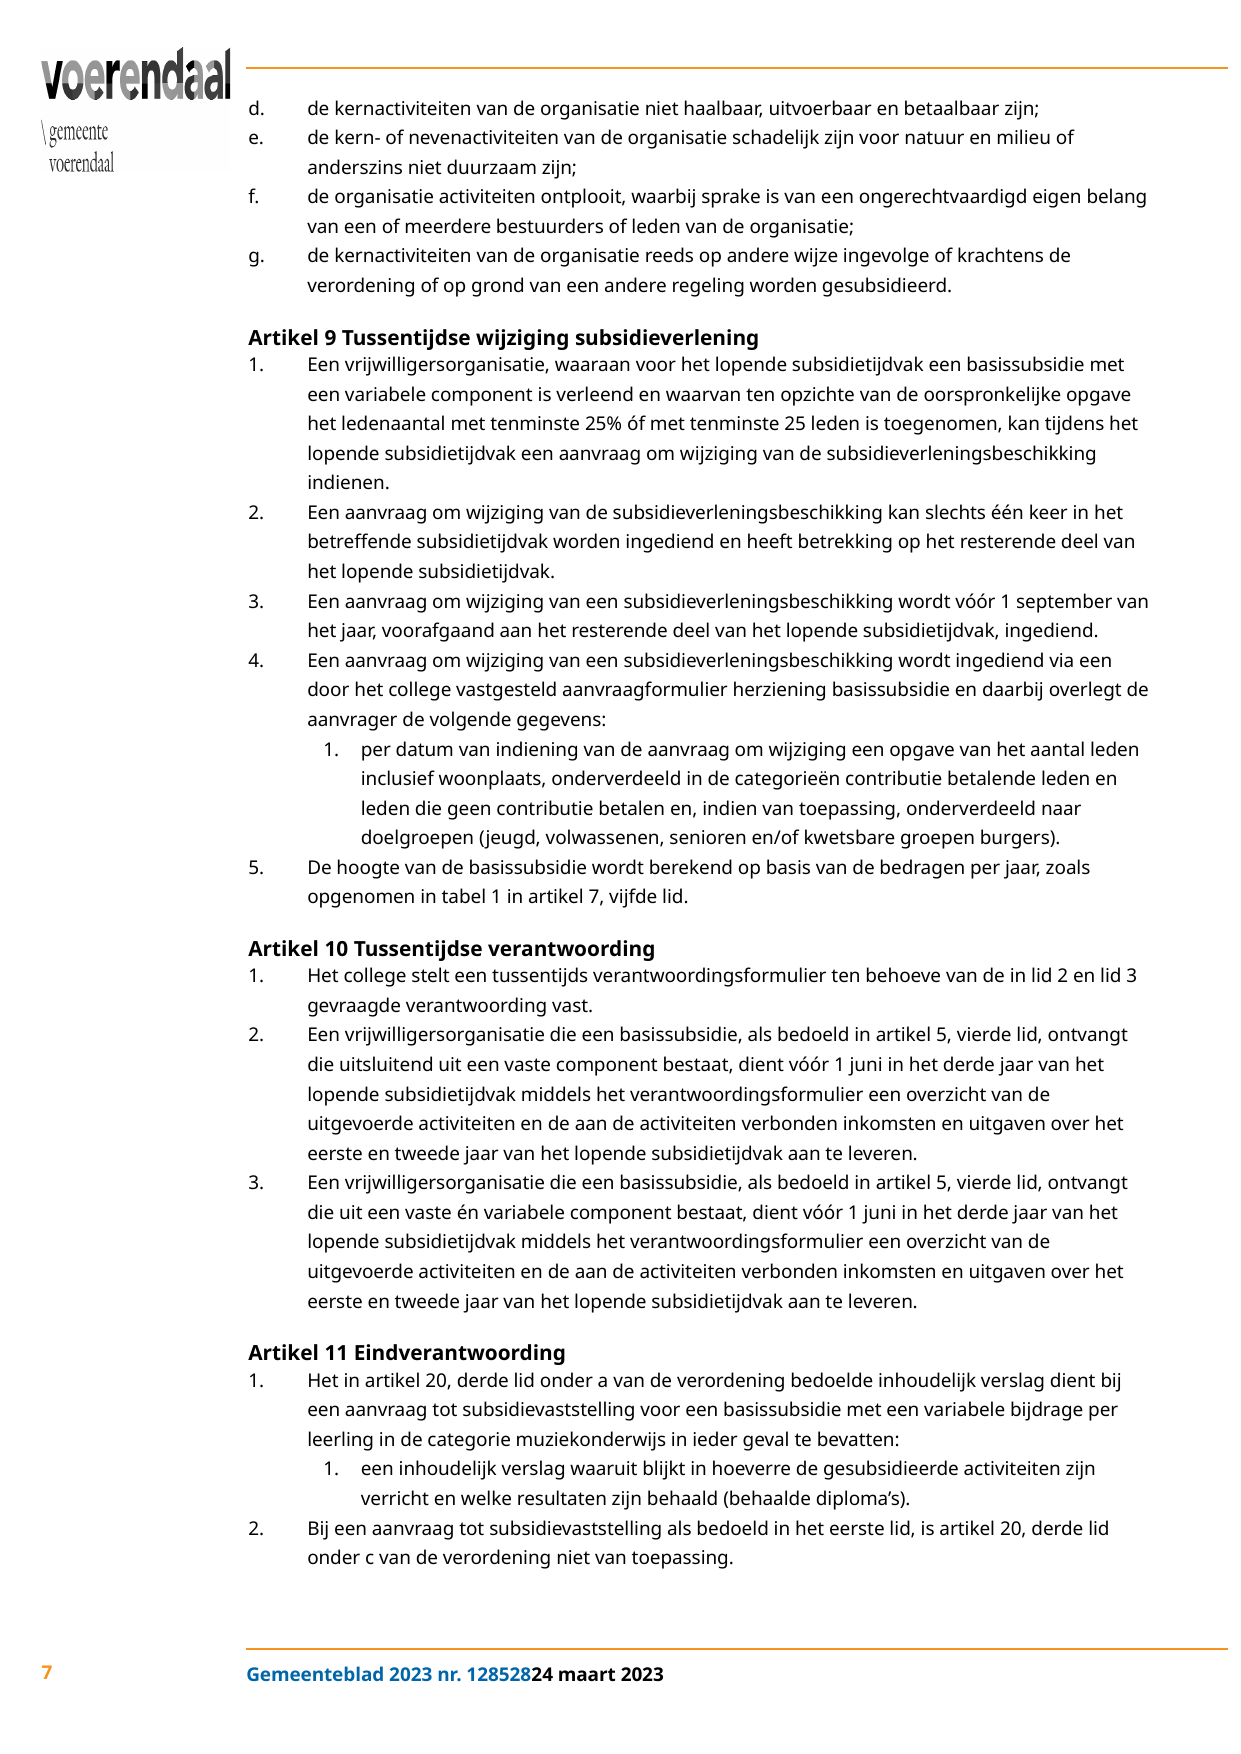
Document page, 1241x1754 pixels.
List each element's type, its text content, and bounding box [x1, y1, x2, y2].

list Een aanvraag om wijziging van een subsidieverleningsbeschikking wordt vóór 1 september van het jaar, voorafgaand aan het resterende deel van het lopende subsidietijdvak, ingediend. [248, 588, 1152, 643]
list Een aanvraag om wijziging van een subsidieverleningsbeschikking wordt ingediend via een door het college vastgesteld aanvraagformulier herziening basissubsidie en daarbij overlegt de aanvrager de volgende gegevens: [248, 647, 1152, 732]
list een inhoudelijk verslag waaruit blijkt in hoeverre de gesubsidieerde activiteiten zijn verricht en welke resultaten zijn behaald (behaalde diploma’s). [323, 1456, 1152, 1511]
text Artikel 9 Tussentijdse wijziging subsidieverlening [248, 323, 1152, 351]
list De hoogte van de basissubsidie wordt berekend op basis van de bedragen per jaar, zoals opgenomen in tabel 1 in artikel 7, vijfde lid. [248, 854, 1152, 909]
list Een vrijwilligersorganisatie die een basissubsidie, als bedoeld in artikel 5, vierde lid, ontvangt die uitsluitend uit een vaste component bestaat, dient vóór 1 juni in het derde jaar van het lopende subsidietijdvak middels het verantwoordingsformulier een overzicht van de uitgevoerde activiteiten en de aan de activiteiten verbonden inkomsten en uitgaven over het eerste en tweede jaar van het lopende subsidietijdvak aan te leveren. [248, 1022, 1152, 1166]
list de kern- of nevenactiviteiten van de organisatie schadelijk zijn voor natuur en milieu of anderszins niet duurzaam zijn; [248, 124, 1152, 180]
text Artikel 11 Eindverantwoording [248, 1338, 1152, 1367]
list Bij een aanvraag tot subsidievaststelling als bedoeld in het eerste lid, is artikel 20, derde lid onder c van de verordening niet van toepassing. [248, 1515, 1152, 1570]
list de organisatie activiteiten ontplooit, waarbij sprake is van een ongerechtvaardigd eigen belang van een of meerdere bestuurders of leden van de organisatie; [248, 183, 1152, 239]
list Het college stelt een tussentijds verantwoordingsformulier ten behoeve van de in lid 2 en lid 3 gevraagde verantwoording vast. [248, 962, 1152, 1018]
list Het in artikel 20, derde lid onder a van de verordening bedoelde inhoudelijk verslag dient bij een aanvraag tot subsidievaststelling voor een basissubsidie met een variabele bijdrage per leerling in de categorie muziekonderwijs in ieder geval te bevatten: [248, 1367, 1152, 1452]
list de kernactiviteiten van de organisatie reeds op andere wijze ingevolge of krachtens de verordening of op grond van een andere regeling worden gesubsidieerd. [248, 243, 1152, 298]
text Artikel 10 Tussentijdse verantwoording [248, 934, 1152, 962]
list de kernactiviteiten van de organisatie niet haalbaar, uitvoerbaar en betaalbaar zijn; [248, 95, 1152, 121]
picture [41, 47, 231, 172]
list Een vrijwilligersorganisatie die een basissubsidie, als bedoeld in artikel 5, vierde lid, ontvangt die uit een vaste én variabele component bestaat, dient vóór 1 juni in het derde jaar van het lopende subsidietijdvak middels het verantwoordingsformulier een overzicht van de uitgevoerde activiteiten en de aan de activiteiten verbonden inkomsten en uitgaven over het eerste en tweede jaar van het lopende subsidietijdvak aan te leveren. [248, 1169, 1152, 1314]
list per datum van indiening van de aanvraag om wijziging een opgave van het aantal leden inclusief woonplaats, onderverdeeld in de categorieën contributie betalende leden en leden die geen contributie betalen en, indien van toepassing, onderverdeeld naar doelgroepen (jeugd, volwassenen, senioren en/of kwetsbare groepen burgers). [323, 736, 1152, 850]
list Een vrijwilligersorganisatie, waaraan voor het lopende subsidietijdvak een basissubsidie met een variabele component is verleend en waarvan ten opzichte van de oorspronkelijke opgave het ledenaantal met tenminste 25% óf met tenminste 25 leden is toegenomen, kan tijdens het lopende subsidietijdvak een aanvraag om wijziging van de subsidieverleningsbeschikking indienen. [248, 351, 1152, 495]
list Een aanvraag om wijziging van de subsidieverleningsbeschikking kan slechts één keer in het betreffende subsidietijdvak worden ingediend en heeft betrekking op het resterende deel van het lopende subsidietijdvak. [248, 499, 1152, 584]
